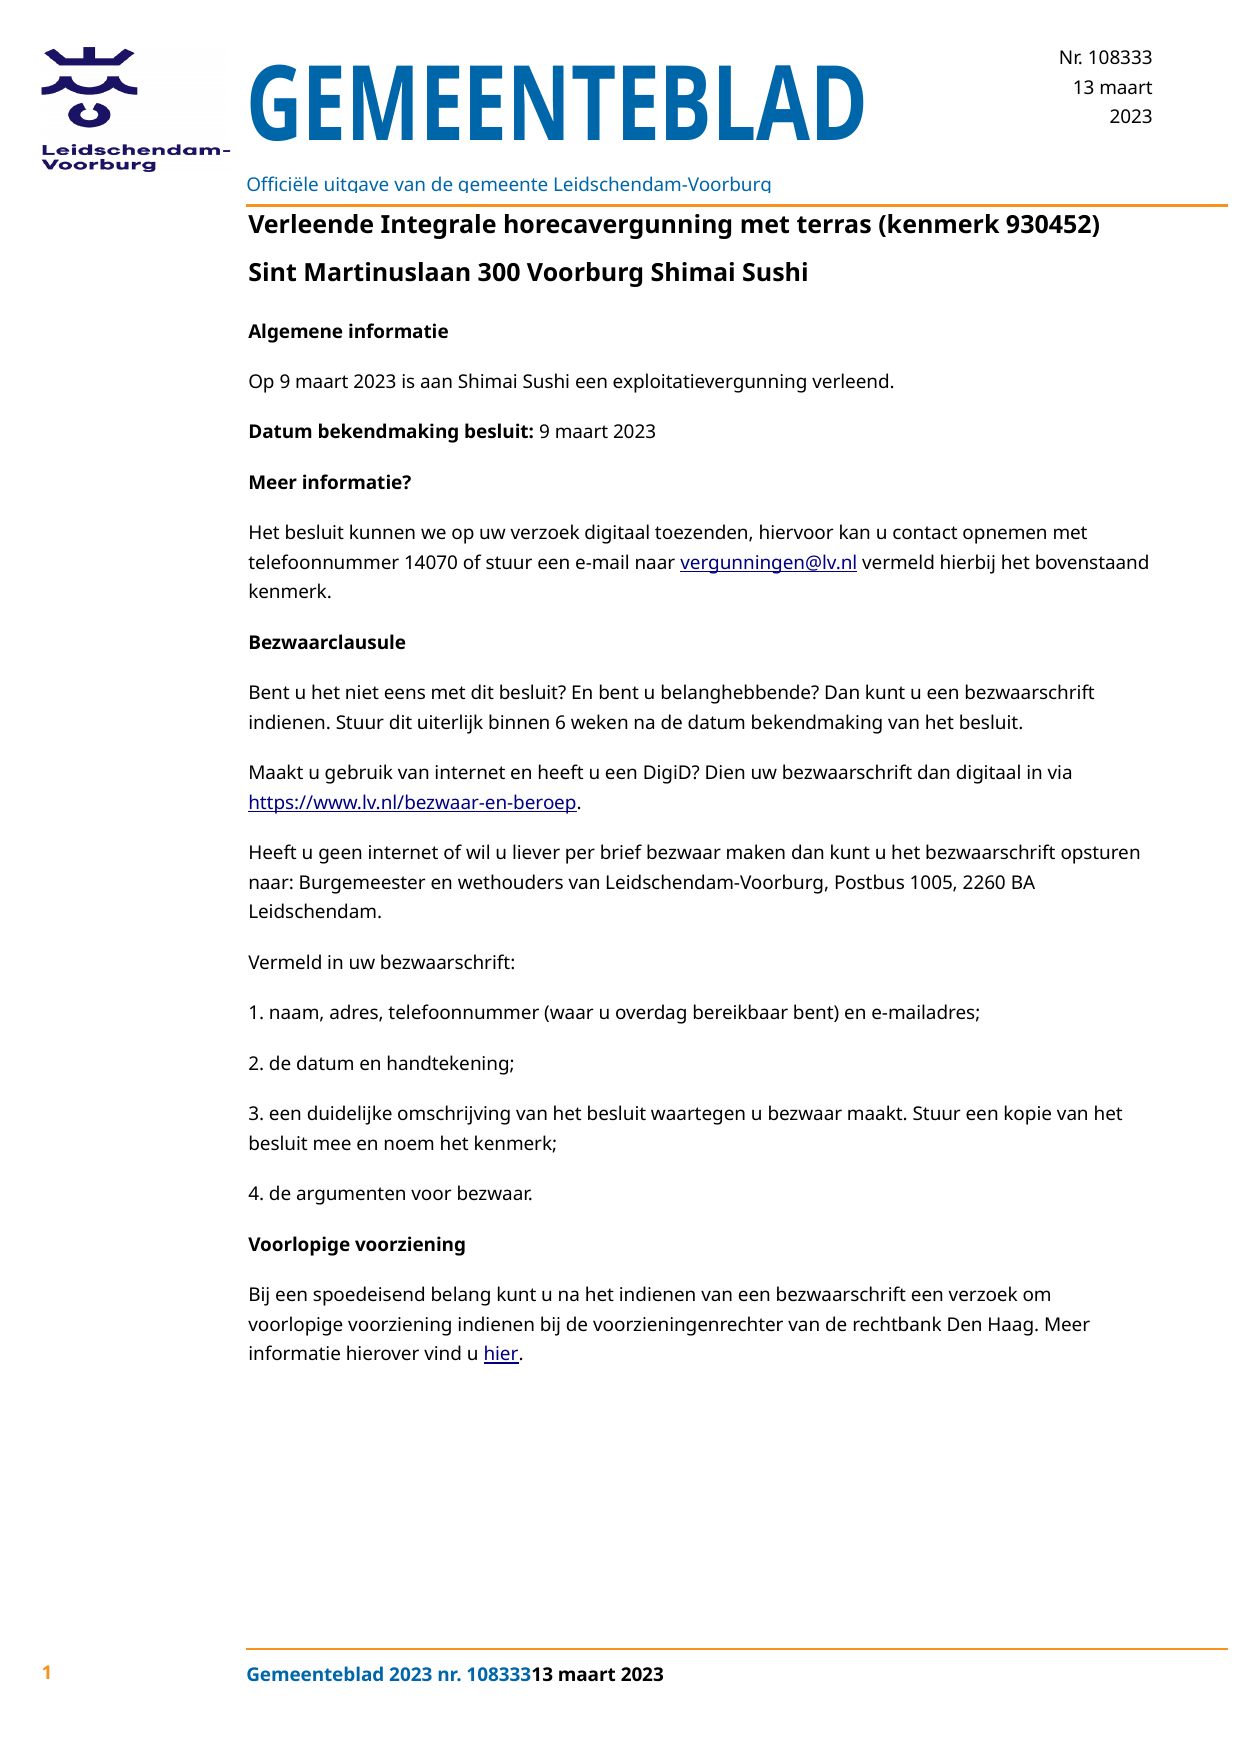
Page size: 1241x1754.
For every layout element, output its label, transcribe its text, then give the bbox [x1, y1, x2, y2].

picture [41, 47, 231, 172]
text Bent u het niet eens met dit besluit? En bent u belanghebbende? Dan kunt u een bezwaarschrift indienen. Stuur dit uiterlijk binnen 6 weken na de datum bekendmaking van het besluit. [248, 679, 1152, 735]
text Heeft u geen internet of wil u liever per brief bezwaar maken dan kunt u het bezwaarschrift opsturen naar: Burgemeester en wethouders van Leidschendam-Voorburg, Postbus 1005, 2260 BA Leidschendam. [248, 839, 1152, 924]
text Verleende Integrale horecavergunning met terras (kenmerk 930452) Sint Martinuslaan 300 Voorburg Shimai Sushi [248, 207, 1152, 288]
text 2. de datum en handtekening; [248, 1050, 1152, 1076]
text Bezwaarclausule [248, 629, 1152, 655]
text Meer informatie? [248, 469, 1152, 495]
text Op 9 maart 2023 is aan Shimai Sushi een exploitatievergunning verleend. [248, 368, 1152, 394]
text Datum bekendmaking besluit: 9 maart 2023 [248, 419, 1152, 444]
text 4. de argumenten voor bezwaar. [248, 1180, 1152, 1206]
text Vermeld in uw bezwaarschrift: [248, 949, 1152, 975]
text Maakt u gebruik van internet en heeft u een DigiD? Dien uw bezwaarschrift dan digitaal in via https://www.lv.nl/bezwaar-en-beroep. [248, 759, 1152, 815]
text Algemene informatie [248, 318, 1152, 344]
text Het besluit kunnen we op uw verzoek digitaal toezenden, hiervoor kan u contact opnemen met telefoonnummer 14070 of stuur een e-mail naar vergunningen@lv.nl vermeld hierbij het bovenstaand kenmerk. [248, 519, 1152, 604]
text Voorlopige voorziening [248, 1231, 1152, 1257]
text 1. naam, adres, telefoonnummer (waar u overdag bereikbaar bent) en e-mailadres; [248, 999, 1152, 1025]
text 3. een duidelijke omschrijving van het besluit waartegen u bezwaar maakt. Stuur een kopie van het besluit mee en noem het kenmerk; [248, 1100, 1152, 1156]
text Bij een spoedeisend belang kunt u na het indienen van een bezwaarschrift een verzoek om voorlopige voorziening indienen bij de voorzieningenrechter van de rechtbank Den Haag. Meer informatie hierover vind u hier. [248, 1281, 1152, 1366]
